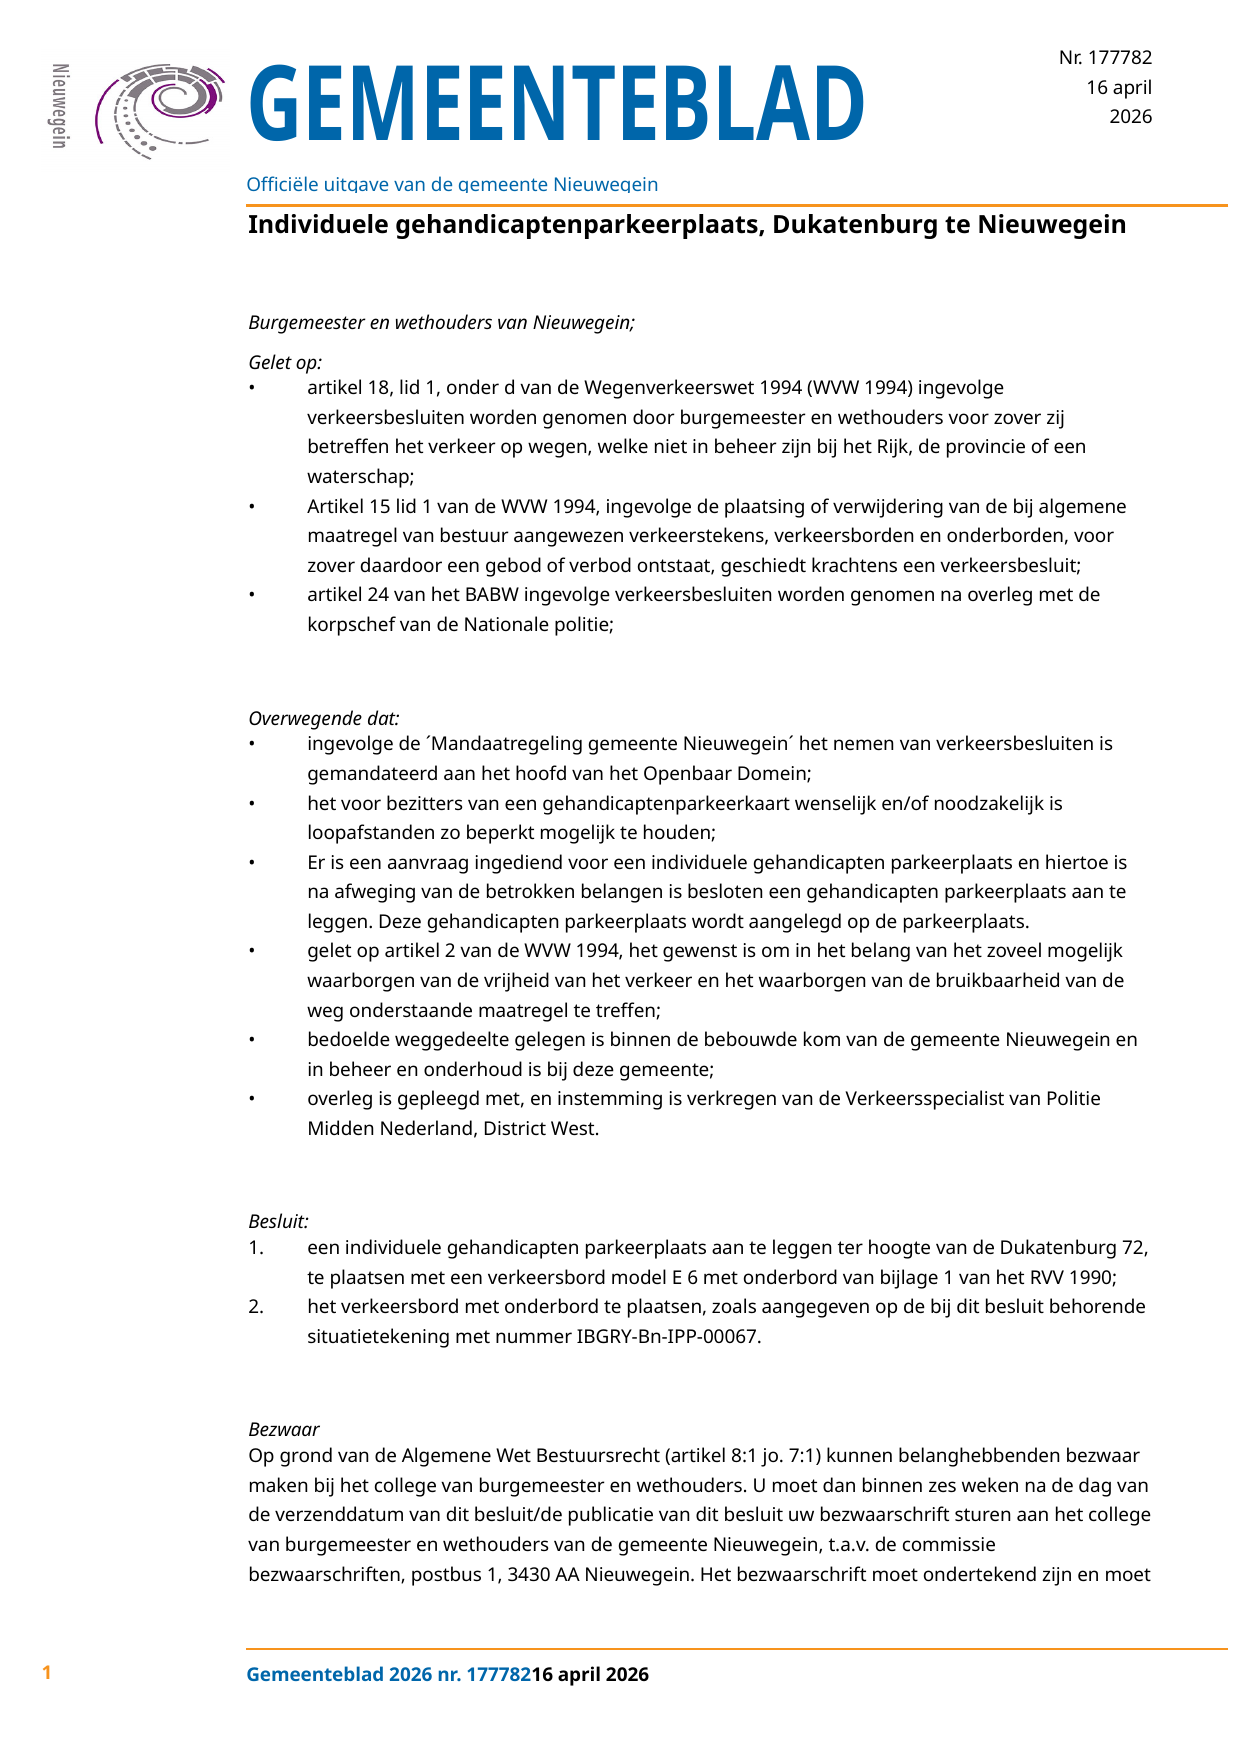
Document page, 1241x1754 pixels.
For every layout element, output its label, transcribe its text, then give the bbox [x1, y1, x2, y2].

list artikel 24 van het BABW ingevolge verkeersbesluiten worden genomen na overleg met de korpschef van de Nationale politie; [248, 582, 1152, 637]
text Bezwaar [248, 1417, 1152, 1442]
text Overwegende dat: [248, 705, 1152, 731]
text Besluit: [248, 1209, 1152, 1234]
list Artikel 15 lid 1 van de WVW 1994, ingevolge de plaatsing of verwijdering van de bij algemene maatregel van bestuur aangewezen verkeerstekens, verkeersborden en onderborden, voor zover daardoor een gebod of verbod ontstaat, geschiedt krachtens een verkeersbesluit; [248, 493, 1152, 578]
list overleg is gepleegd met, en instemming is verkregen van de Verkeersspecialist van Politie Midden Nederland, District West. [248, 1086, 1152, 1141]
list het voor bezitters van een gehandicaptenparkeerkaart wenselijk en/of noodzakelijk is loopafstanden zo beperkt mogelijk te houden; [248, 790, 1152, 845]
text Gelet op: [248, 349, 1152, 374]
list bedoelde weggedeelte gelegen is binnen de bebouwde kom van de gemeente Nieuwegein en in beheer en onderhoud is bij deze gemeente; [248, 1026, 1152, 1082]
text Individuele gehandicaptenparkeerplaats, Dukatenburg te Nieuwegein [248, 207, 1152, 241]
text Op grond van de Algemene Wet Bestuursrecht (artikel 8:1 jo. 7:1) kunnen belanghebbenden bezwaar maken bij het college van burgemeester en wethouders. U moet dan binnen zes weken na de dag van de verzenddatum van dit besluit/de publicatie van dit besluit uw bezwaarschrift sturen aan het college van burgemeester en wethouders van de gemeente Nieuwegein, t.a.v. de commissie bezwaarschriften, postbus 1, 3430 AA Nieuwegein. Het bezwaarschrift moet ondertekend zijn en moet [248, 1442, 1152, 1586]
list gelet op artikel 2 van de WVW 1994, het gewenst is om in het belang van het zoveel mogelijk waarborgen van de vrijheid van het verkeer en het waarborgen van de bruikbaarheid van de weg onderstaande maatregel te treffen; [248, 938, 1152, 1022]
list ingevolge de ´Mandaatregeling gemeente Nieuwegein´ het nemen van verkeersbesluiten is gemandateerd aan het hoofd van het Openbaar Domein; [248, 731, 1152, 786]
list een individuele gehandicapten parkeerplaats aan te leggen ter hoogte van de Dukatenburg 72, te plaatsen met een verkeersbord model E 6 met onderbord van bijlage 1 van het RVV 1990; [248, 1234, 1152, 1290]
picture [41, 47, 231, 172]
text Burgemeester en wethouders van Nieuwegein; [248, 309, 1152, 335]
list artikel 18, lid 1, onder d van de Wegenverkeerswet 1994 (WVW 1994) ingevolge verkeersbesluiten worden genomen door burgemeester en wethouders voor zover zij betreffen het verkeer op wegen, welke niet in beheer zijn bij het Rijk, de provincie of een waterschap; [248, 374, 1152, 489]
list het verkeersbord met onderbord te plaatsen, zoals aangegeven op de bij dit besluit behorende situatietekening met nummer IBGRY-Bn-IPP-00067. [248, 1293, 1152, 1349]
list Er is een aanvraag ingediend voor een individuele gehandicapten parkeerplaats en hiertoe is na afweging van de betrokken belangen is besloten een gehandicapten parkeerplaats aan te leggen. Deze gehandicapten parkeerplaats wordt aangelegd op de parkeerplaats. [248, 849, 1152, 934]
